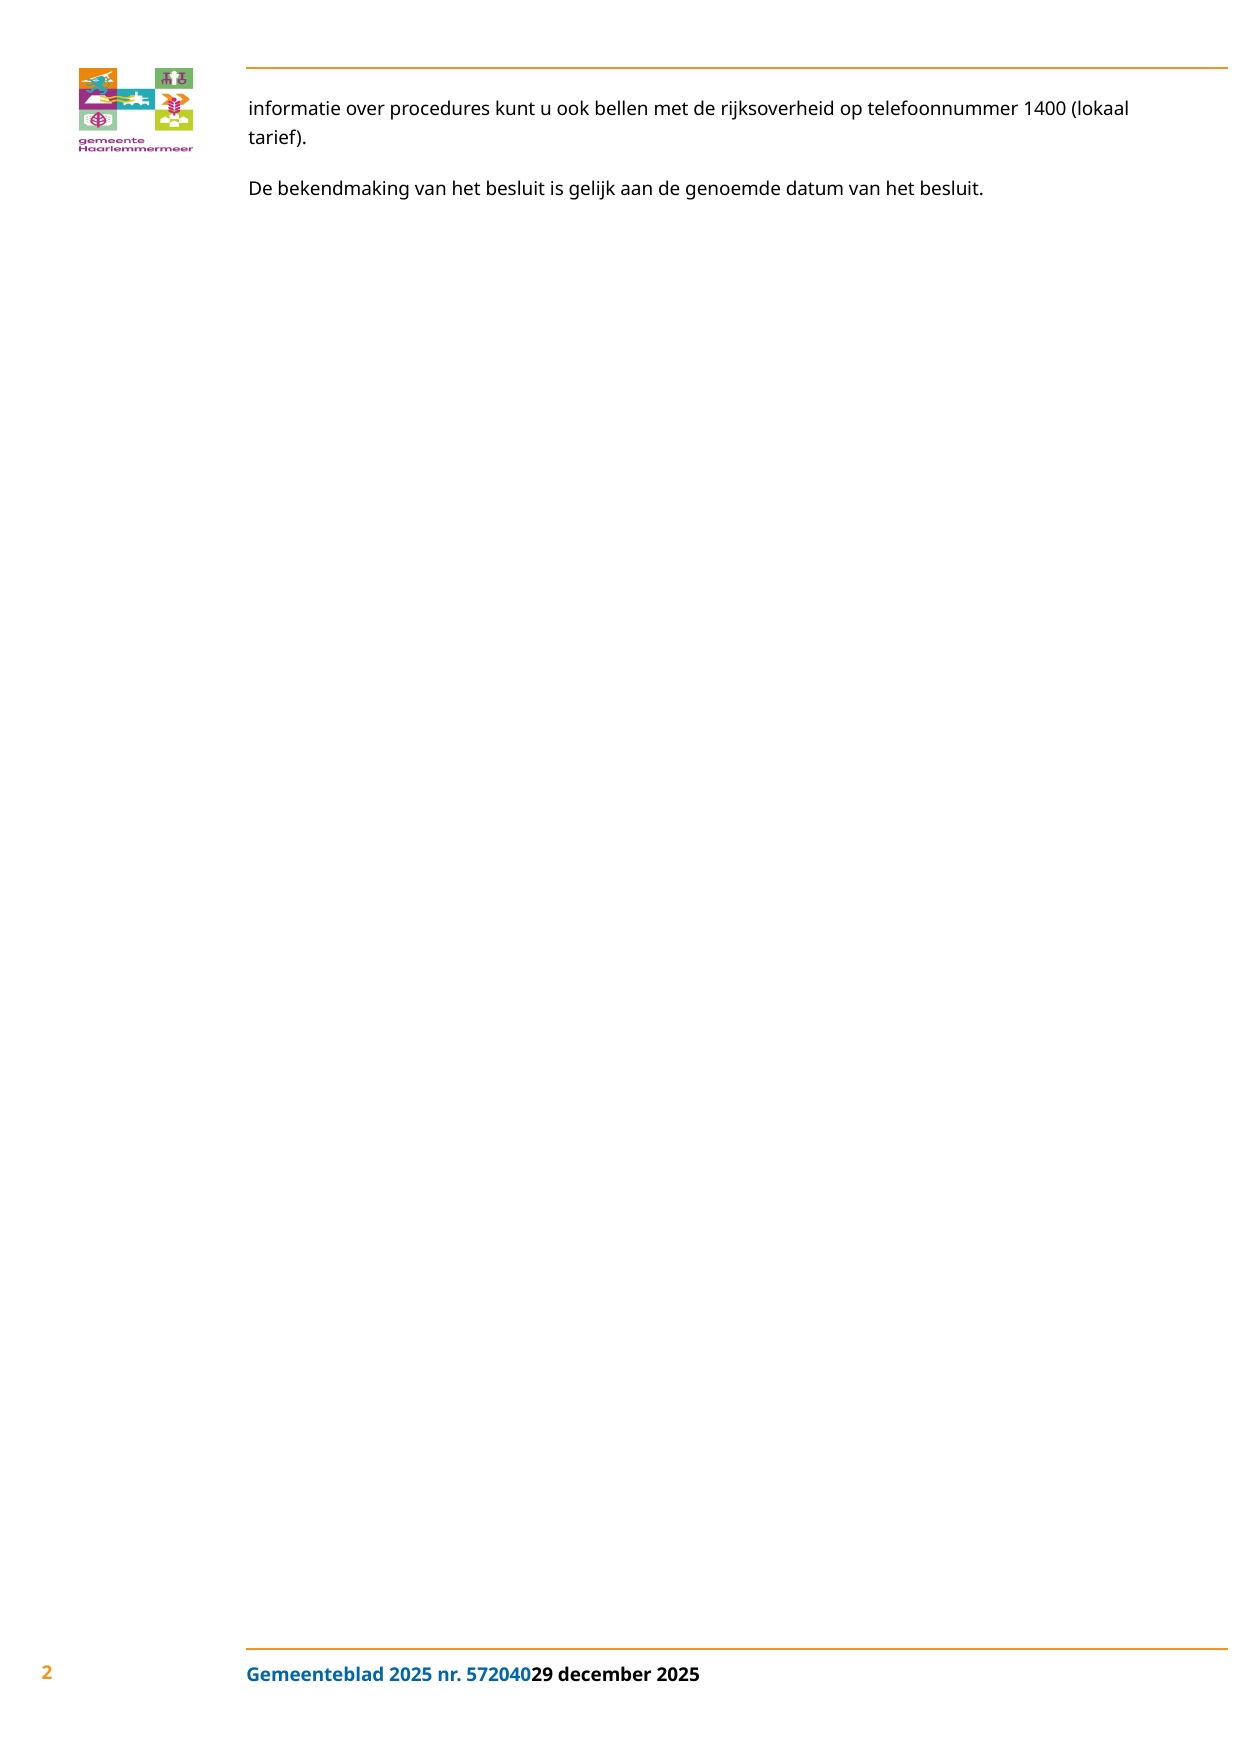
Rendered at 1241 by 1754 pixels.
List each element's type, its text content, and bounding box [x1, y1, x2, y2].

text informatie over procedures kunt u ook bellen met de rijksoverheid op telefoonnummer 1400 (lokaal tarief). [248, 95, 1152, 150]
picture [41, 47, 231, 172]
text De bekendmaking van het besluit is gelijk aan de genoemde datum van het besluit. [248, 175, 1152, 201]
